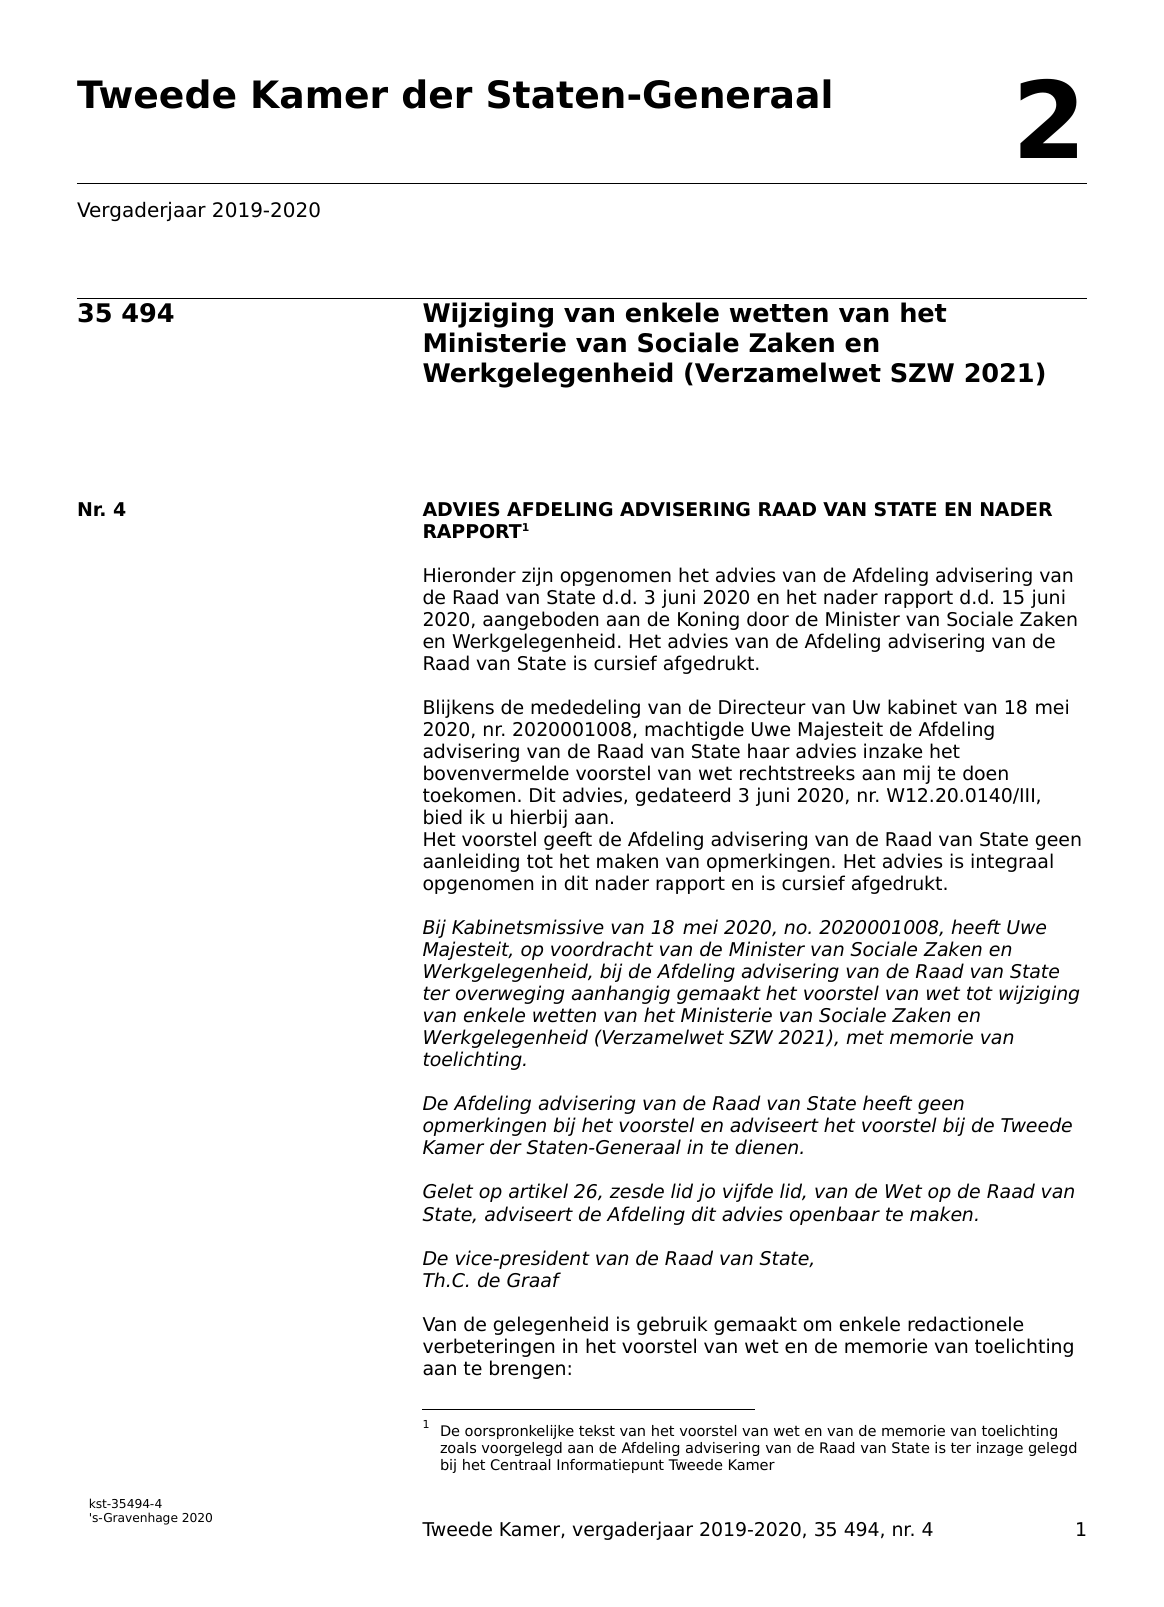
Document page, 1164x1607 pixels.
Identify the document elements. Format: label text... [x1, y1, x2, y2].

text Blijkens de mededeling van de Directeur van Uw kabinet van 18 mei 2020, nr. 2020001008, machtigde Uwe Majesteit de Afdeling advisering van de Raad van State haar advies inzake het bovenvermelde voorstel van wet rechtstreeks aan mij te doen toekomen. Dit advies, gedateerd 3 juni 2020, nr. W12.20.0140/III, bied ik u hierbij aan. [422, 697, 1087, 829]
table_header 2 [886, 59, 1087, 183]
text Hieronder zijn opgenomen het advies van de Afdeling advisering van de Raad van State d.d. 3 juni 2020 en het nader rapport d.d. 15 juni 2020, aangeboden aan de Koning door de Minister van Sociale Zaken en Werkgelegenheid. Het advies van de Afdeling advisering van de Raad van State is cursief afgedrukt. [422, 565, 1087, 675]
subtitle Nr. 4 ADVIES AFDELING ADVISERING RAAD VAN STATE EN NADER RAPPORT [77, 499, 1087, 543]
text 's-Gravenhage 2020 [88, 1511, 323, 1525]
text Gelet op artikel 26, zesde lid jo vijfde lid, van de Wet op de Raad van State, adviseert de Afdeling dit advies openbaar te maken. [422, 1181, 1087, 1225]
text De oorspronkelijke tekst van het voorstel van wet en van de memorie van toelichting zoals voorgelegd aan de Afdeling advisering van de Raad van State is ter inzage gelegd bij het Centraal Informatiepunt Tweede Kamer [422, 1418, 1087, 1474]
text Bij Kabinetsmissive van 18 mei 2020, no. 2020001008, heeft Uwe Majesteit, op voordracht van de Minister van Sociale Zaken en Werkgelegenheid, bij de Afdeling advisering van de Raad van State ter overweging aanhangig gemaakt het voorstel van wet tot wijziging van enkele wetten van het Ministerie van Sociale Zaken en Werkgelegenheid (Verzamelwet SZW 2021), met memorie van toelichting. [422, 917, 1087, 1071]
text Het voorstel geeft de Afdeling advisering van de Raad van State geen aanleiding tot het maken van opmerkingen. Het advies is integraal opgenomen in dit nader rapport en is cursief afgedrukt. [422, 829, 1087, 895]
text De Afdeling advisering van de Raad van State heeft geen opmerkingen bij het voorstel en adviseert het voorstel bij de Tweede Kamer der Staten-Generaal in te dienen. [422, 1093, 1087, 1159]
text Van de gelegenheid is gebruik gemaakt om enkele redactionele verbeteringen in het voorstel van wet en de memorie van toelichting aan te brengen: [422, 1314, 1087, 1380]
text Th.C. de Graaf [422, 1269, 1087, 1292]
table_cell Vergaderjaar 2019-2020 [77, 184, 1087, 298]
text kst-35494-4 [88, 1497, 323, 1511]
text De vice-president van de Raad van State, [422, 1248, 1087, 1269]
subtitle 35 494 Wijziging van enkele wetten van het Ministerie van Sociale Zaken en Werkgelegenheid (Verzamelwet SZW 2021) [77, 299, 1087, 388]
table_header Tweede Kamer der Staten-Generaal [77, 59, 886, 183]
